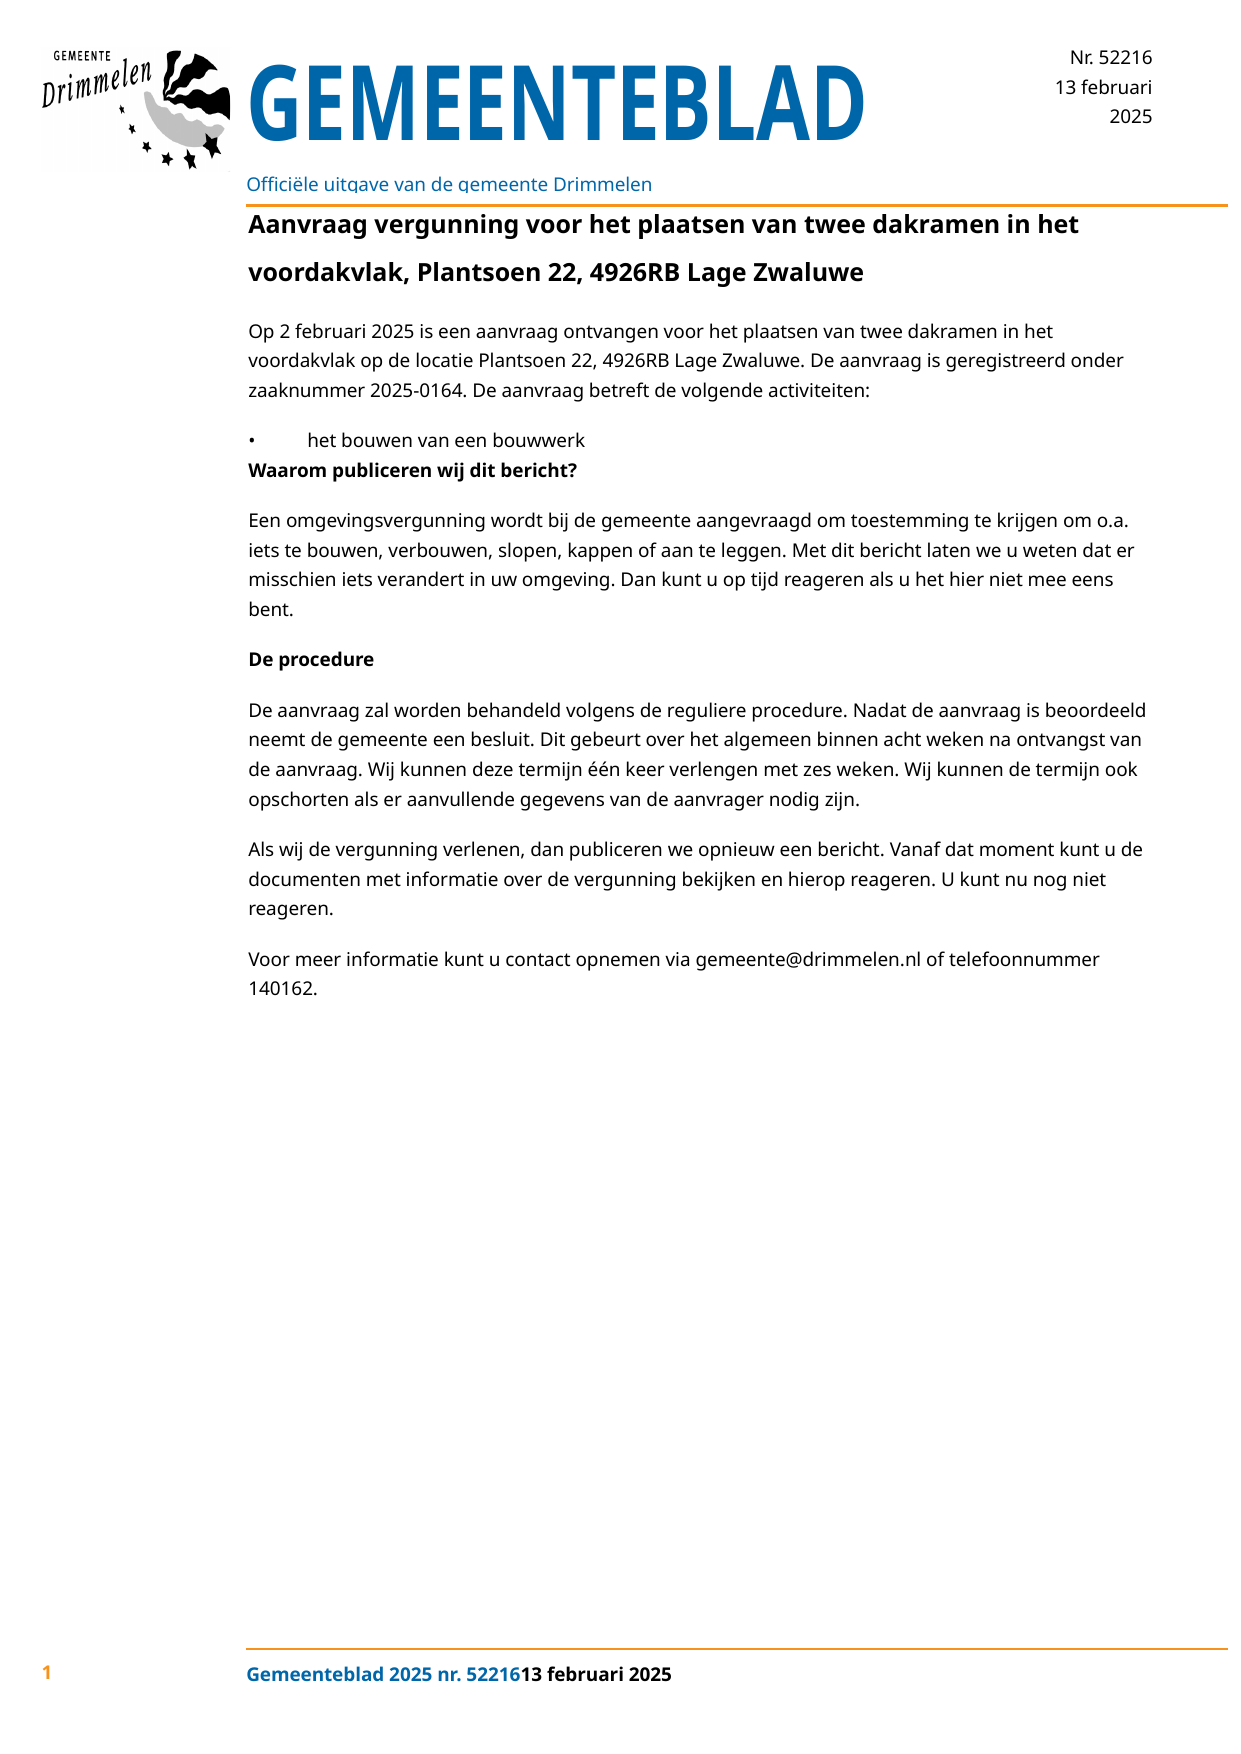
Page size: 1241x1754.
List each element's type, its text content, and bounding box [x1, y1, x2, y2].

text Een omgevingsvergunning wordt bij de gemeente aangevraagd om toestemming te krijgen om o.a. iets te bouwen, verbouwen, slopen, kappen of aan te leggen. Met dit bericht laten we u weten dat er misschien iets verandert in uw omgeving. Dan kunt u op tijd reageren als u het hier niet mee eens bent. [248, 507, 1152, 622]
text Op 2 februari 2025 is een aanvraag ontvangen voor het plaatsen van twee dakramen in het voordakvlak op de locatie Plantsoen 22, 4926RB Lage Zwaluwe. De aanvraag is geregistreerd onder zaaknummer 2025-0164. De aanvraag betreft de volgende activiteiten: [248, 318, 1152, 403]
text Voor meer informatie kunt u contact opnemen via gemeente@drimmelen.nl of telefoonnummer 140162. [248, 946, 1152, 1001]
text Aanvraag vergunning voor het plaatsen van twee dakramen in het voordakvlak, Plantsoen 22, 4926RB Lage Zwaluwe [248, 207, 1152, 288]
text De aanvraag zal worden behandeld volgens de reguliere procedure. Nadat de aanvraag is beoordeeld neemt de gemeente een besluit. Dit gebeurt over het algemeen binnen acht weken na ontvangst van de aanvraag. Wij kunnen deze termijn één keer verlengen met zes weken. Wij kunnen de termijn ook opschorten als er aanvullende gegevens van de aanvrager nodig zijn. [248, 697, 1152, 812]
list het bouwen van een bouwwerk [248, 427, 1152, 453]
text Als wij de vergunning verlenen, dan publiceren we opnieuw een bericht. Vanaf dat moment kunt u de documenten met informatie over de vergunning bekijken en hierop reageren. U kunt nu nog niet reageren. [248, 836, 1152, 921]
picture [41, 47, 231, 172]
text De procedure [248, 647, 1152, 672]
text Waarom publiceren wij dit bericht? [248, 457, 1152, 483]
